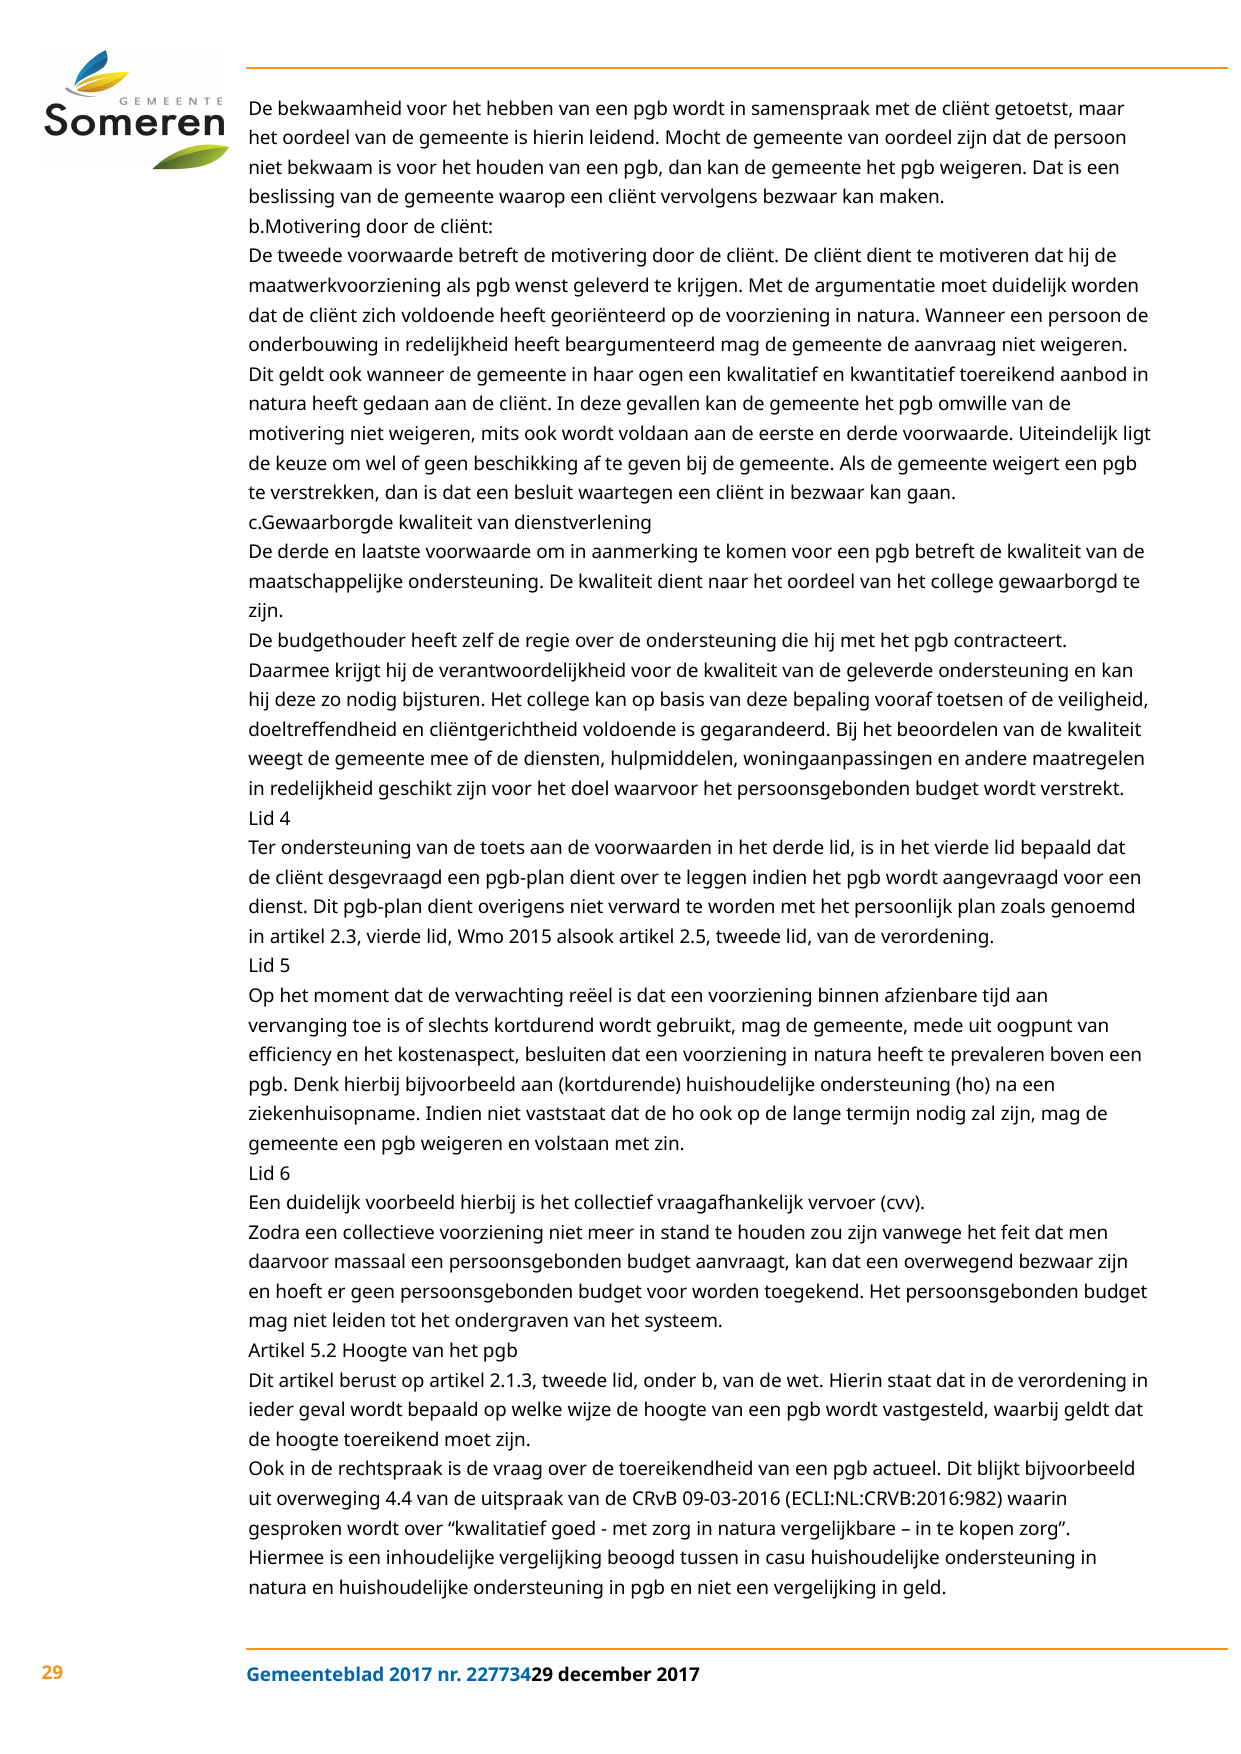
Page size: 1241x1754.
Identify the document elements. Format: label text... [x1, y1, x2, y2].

text Ook in de rechtspraak is de vraag over de toereikendheid van een pgb actueel. Dit blijkt bijvoorbeeld uit overweging 4.4 van de uitspraak van de CRvB 09-03-2016 (ECLI:NL:CRVB:2016:982) waarin gesproken wordt over “kwalitatief goed - met zorg in natura vergelijkbare – in te kopen zorg”. Hiermee is een inhoudelijke vergelijking beoogd tussen in casu huishoudelijke ondersteuning in natura en huishoudelijke ondersteuning in pgb en niet een vergelijking in geld. [248, 1456, 1152, 1600]
text Lid 4 [248, 805, 1152, 831]
text Een duidelijk voorbeeld hierbij is het collectief vraagafhankelijk vervoer (cvv). [248, 1189, 1152, 1215]
text De budgethouder heeft zelf de regie over de ondersteuning die hij met het pgb contracteert. Daarmee krijgt hij de verantwoordelijkheid voor de kwaliteit van de geleverde ondersteuning en kan hij deze zo nodig bijsturen. Het college kan op basis van deze bepaling vooraf toetsen of de veiligheid, doeltreffendheid en cliëntgerichtheid voldoende is gegarandeerd. Bij het beoordelen van de kwaliteit weegt de gemeente mee of de diensten, hulpmiddelen, woningaanpassingen en andere maatregelen in redelijkheid geschikt zijn voor het doel waarvoor het persoonsgebonden budget wordt verstrekt. [248, 627, 1152, 801]
text Lid 5 [248, 953, 1152, 978]
text Dit artikel berust op artikel 2.1.3, tweede lid, onder b, van de wet. Hierin staat dat in de verordening in ieder geval wordt bepaald op welke wijze de hoogte van een pgb wordt vastgesteld, waarbij geldt dat de hoogte toereikend moet zijn. [248, 1367, 1152, 1452]
text Artikel 5.2 Hoogte van het pgb [248, 1337, 1152, 1363]
text c.Gewaarborgde kwaliteit van dienstverlening [248, 509, 1152, 535]
text Lid 6 [248, 1160, 1152, 1186]
text Zodra een collectieve voorziening niet meer in stand te houden zou zijn vanwege het feit dat men daarvoor massaal een persoonsgebonden budget aanvraagt, kan dat een overwegend bezwaar zijn en hoeft er geen persoonsgebonden budget voor worden toegekend. Het persoonsgebonden budget mag niet leiden tot het ondergraven van het systeem. [248, 1219, 1152, 1333]
text De tweede voorwaarde betreft de motivering door de cliënt. De cliënt dient te motiveren dat hij de maatwerkvoorziening als pgb wenst geleverd te krijgen. Met de argumentatie moet duidelijk worden dat de cliënt zich voldoende heeft georiënteerd op de voorziening in natura. Wanneer een persoon de onderbouwing in redelijkheid heeft beargumenteerd mag de gemeente de aanvraag niet weigeren. Dit geldt ook wanneer de gemeente in haar ogen een kwalitatief en kwantitatief toereikend aanbod in natura heeft gedaan aan de cliënt. In deze gevallen kan de gemeente het pgb omwille van de motivering niet weigeren, mits ook wordt voldaan aan de eerste en derde voorwaarde. Uiteindelijk ligt de keuze om wel of geen beschikking af te geven bij de gemeente. Als de gemeente weigert een pgb te verstrekken, dan is dat een besluit waartegen een cliënt in bezwaar kan gaan. [248, 243, 1152, 505]
text Op het moment dat de verwachting reëel is dat een voorziening binnen afzienbare tijd aan vervanging toe is of slechts kortdurend wordt gebruikt, mag de gemeente, mede uit oogpunt van efficiency en het kostenaspect, besluiten dat een voorziening in natura heeft te prevaleren boven een pgb. Denk hierbij bijvoorbeeld aan (kortdurende) huishoudelijke ondersteuning (ho) na een ziekenhuisopname. Indien niet vaststaat dat de ho ook op de lange termijn nodig zal zijn, mag de gemeente een pgb weigeren en volstaan met zin. [248, 982, 1152, 1156]
text b.Motivering door de cliënt: [248, 213, 1152, 239]
text De bekwaamheid voor het hebben van een pgb wordt in samenspraak met de cliënt getoetst, maar het oordeel van de gemeente is hierin leidend. Mocht de gemeente van oordeel zijn dat de persoon niet bekwaam is voor het houden van een pgb, dan kan de gemeente het pgb weigeren. Dat is een beslissing van de gemeente waarop een cliënt vervolgens bezwaar kan maken. [248, 95, 1152, 209]
picture [41, 47, 231, 172]
text Ter ondersteuning van de toets aan de voorwaarden in het derde lid, is in het vierde lid bepaald dat de cliënt desgevraagd een pgb-plan dient over te leggen indien het pgb wordt aangevraagd voor een dienst. Dit pgb-plan dient overigens niet verward te worden met het persoonlijk plan zoals genoemd in artikel 2.3, vierde lid, Wmo 2015 alsook artikel 2.5, tweede lid, van de verordening. [248, 834, 1152, 949]
text De derde en laatste voorwaarde om in aanmerking te komen voor een pgb betreft de kwaliteit van de maatschappelijke ondersteuning. De kwaliteit dient naar het oordeel van het college gewaarborgd te zijn. [248, 538, 1152, 623]
